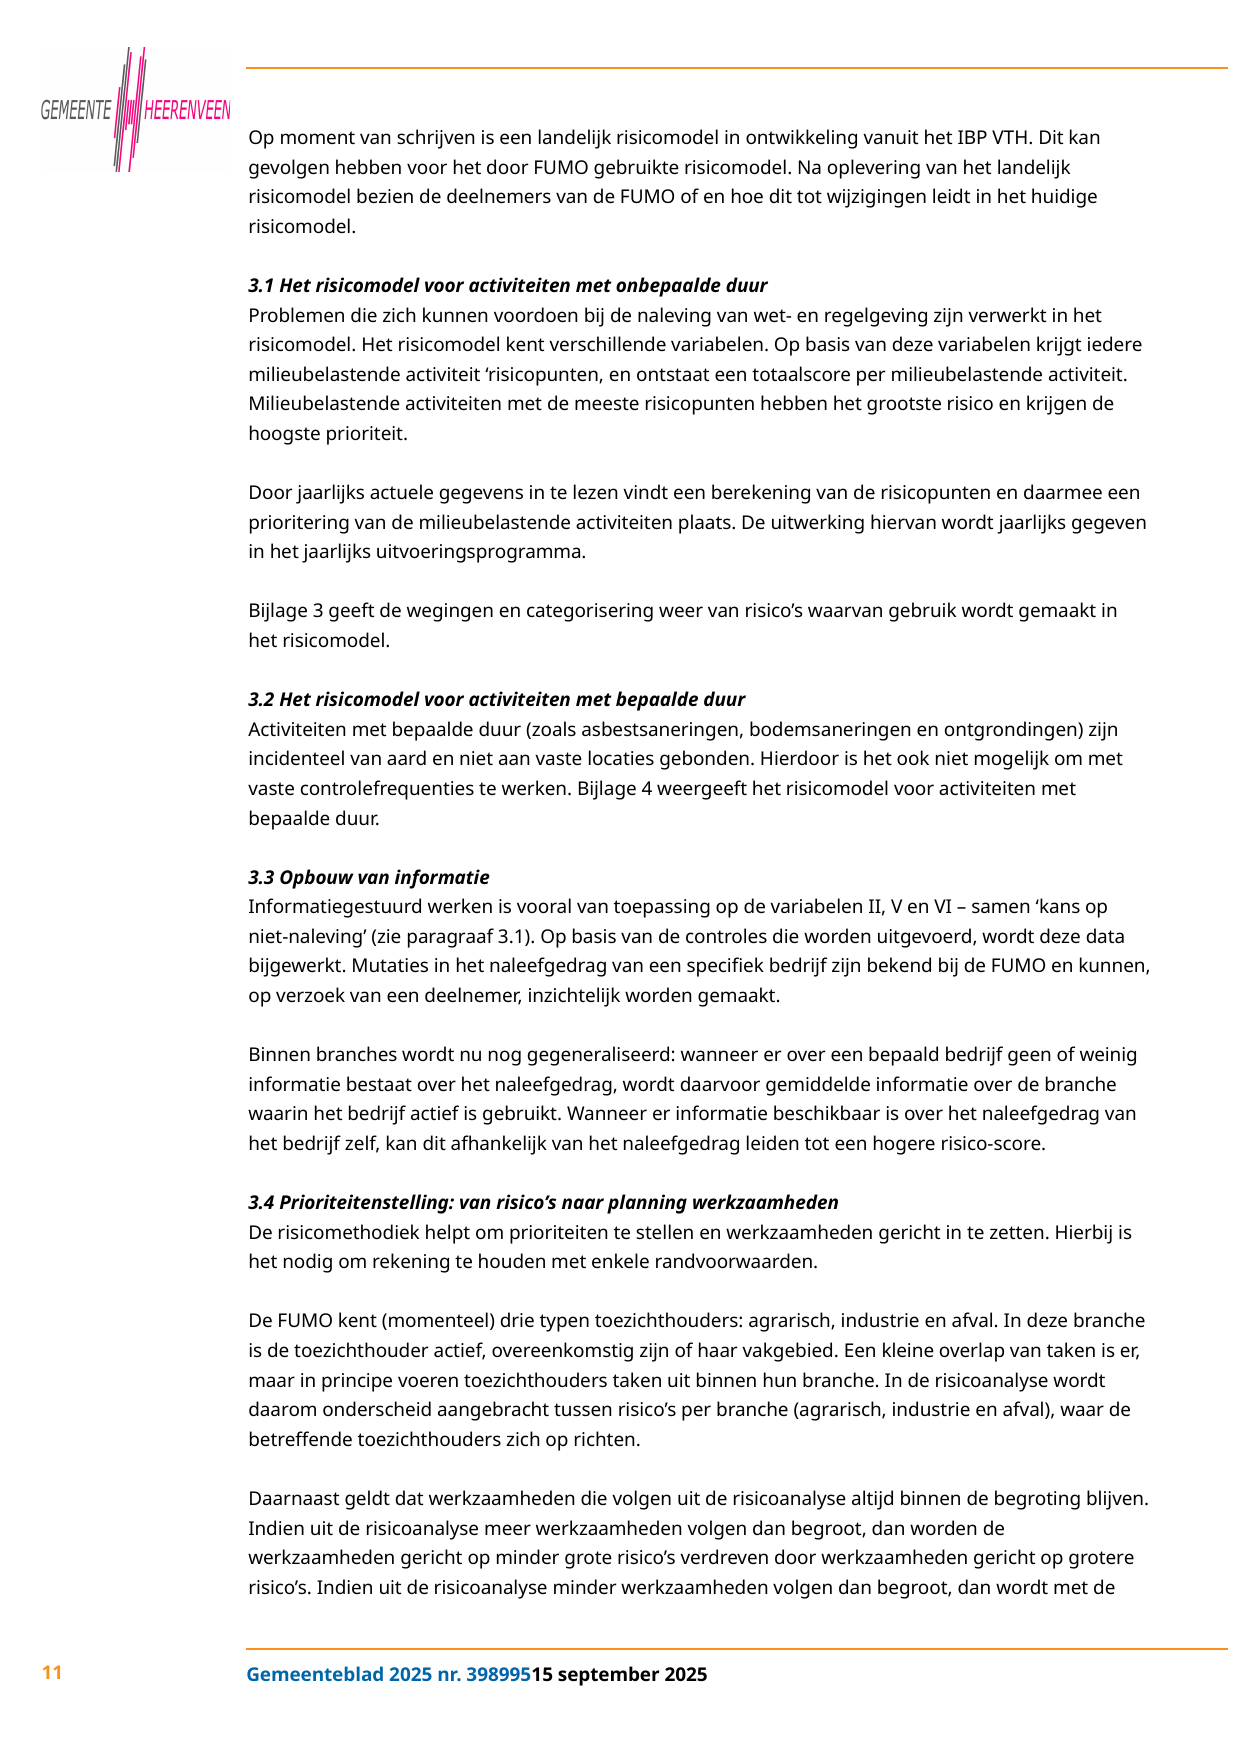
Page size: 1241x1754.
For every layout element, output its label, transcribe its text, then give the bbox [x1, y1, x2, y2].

text Door jaarlijks actuele gegevens in te lezen vindt een berekening van de risicopunten en daarmee een prioritering van de milieubelastende activiteiten plaats. De uitwerking hiervan wordt jaarlijks gegeven in het jaarlijks uitvoeringsprogramma. [248, 479, 1152, 564]
text De risicomethodiek helpt om prioriteiten te stellen en werkzaamheden gericht in te zetten. Hierbij is het nodig om rekening te houden met enkele randvoorwaarden. [248, 1219, 1152, 1274]
text Daarnaast geldt dat werkzaamheden die volgen uit de risicoanalyse altijd binnen de begroting blijven. Indien uit de risicoanalyse meer werkzaamheden volgen dan begroot, dan worden de werkzaamheden gericht op minder grote risico’s verdreven door werkzaamheden gericht op grotere risico’s. Indien uit de risicoanalyse minder werkzaamheden volgen dan begroot, dan wordt met de [248, 1485, 1152, 1600]
text Binnen branches wordt nu nog gegeneraliseerd: wanneer er over een bepaald bedrijf geen of weinig informatie bestaat over het naleefgedrag, wordt daarvoor gemiddelde informatie over de branche waarin het bedrijf actief is gebruikt. Wanneer er informatie beschikbaar is over het naleefgedrag van het bedrijf zelf, kan dit afhankelijk van het naleefgedrag leiden tot een hogere risico-score. [248, 1041, 1152, 1156]
text Op moment van schrijven is een landelijk risicomodel in ontwikkeling vanuit het IBP VTH. Dit kan gevolgen hebben voor het door FUMO gebruikte risicomodel. Na oplevering van het landelijk risicomodel bezien de deelnemers van de FUMO of en hoe dit tot wijzigingen leidt in het huidige risicomodel. [248, 124, 1152, 239]
text Activiteiten met bepaalde duur (zoals asbestsaneringen, bodemsaneringen en ontgrondingen) zijn incidenteel van aard en niet aan vaste locaties gebonden. Hierdoor is het ook niet mogelijk om met vaste controlefrequenties te werken. Bijlage 4 weergeeft het risicomodel voor activiteiten met bepaalde duur. [248, 716, 1152, 831]
picture [41, 47, 231, 172]
text Informatiegestuurd werken is vooral van toepassing op de variabelen II, V en VI – samen ‘kans op niet-naleving’ (zie paragraaf 3.1). Op basis van de controles die worden uitgevoerd, wordt deze data bijgewerkt. Mutaties in het naleefgedrag van een specifiek bedrijf zijn bekend bij de FUMO en kunnen, op verzoek van een deelnemer, inzichtelijk worden gemaakt. [248, 893, 1152, 1008]
text Problemen die zich kunnen voordoen bij de naleving van wet- en regelgeving zijn verwerkt in het risicomodel. Het risicomodel kent verschillende variabelen. Op basis van deze variabelen krijgt iedere milieubelastende activiteit ‘risicopunten, en ontstaat een totaalscore per milieubelastende activiteit. Milieubelastende activiteiten met de meeste risicopunten hebben het grootste risico en krijgen de hoogste prioriteit. [248, 302, 1152, 446]
text 3.2 Het risicomodel voor activiteiten met bepaalde duur [248, 686, 1152, 712]
text De FUMO kent (momenteel) drie typen toezichthouders: agrarisch, industrie en afval. In deze branche is de toezichthouder actief, overeenkomstig zijn of haar vakgebied. Een kleine overlap van taken is er, maar in principe voeren toezichthouders taken uit binnen hun branche. In de risicoanalyse wordt daarom onderscheid aangebracht tussen risico’s per branche (agrarisch, industrie en afval), waar de betreffende toezichthouders zich op richten. [248, 1308, 1152, 1452]
text Bijlage 3 geeft de wegingen en categorisering weer van risico’s waarvan gebruik wordt gemaakt in het risicomodel. [248, 598, 1152, 653]
text 3.3 Opbouw van informatie [248, 864, 1152, 890]
text 3.1 Het risicomodel voor activiteiten met onbepaalde duur [248, 272, 1152, 298]
text 3.4 Prioriteitenstelling: van risico’s naar planning werkzaamheden [248, 1189, 1152, 1215]
